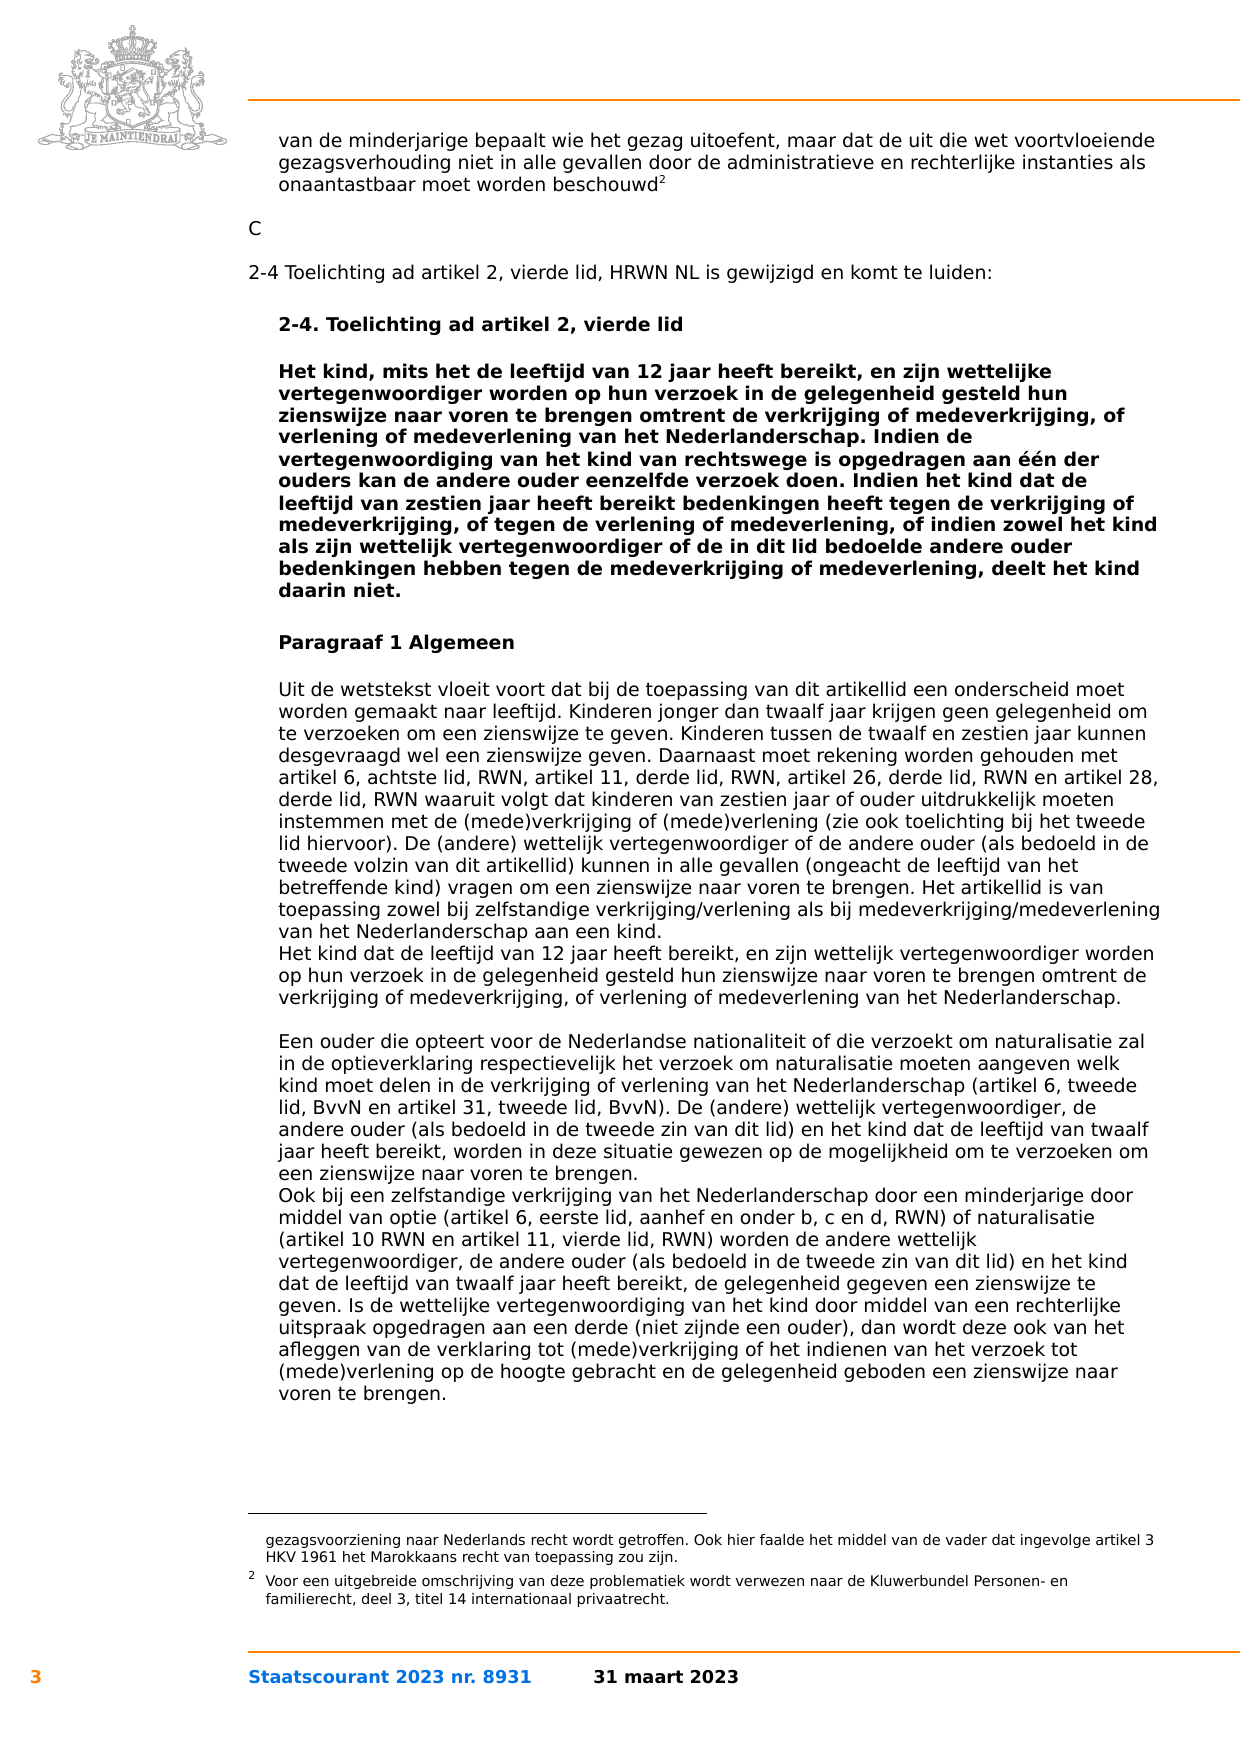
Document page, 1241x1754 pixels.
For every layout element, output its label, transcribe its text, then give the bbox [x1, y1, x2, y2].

text van de minderjarige bepaalt wie het gezag uitoefent, maar dat de uit die wet voortvloeiende gezagsverhouding niet in alle gevallen door de administratieve en rechterlijke instanties als onaantastbaar moet worden beschouwd [278, 130, 1163, 196]
text Het kind, mits het de leeftijd van 12 jaar heeft bereikt, en zijn wettelijke vertegenwoordiger worden op hun verzoek in de gelegenheid gesteld hun zienswijze naar voren te brengen omtrent de verkrijging of medeverkrijging, of verlening of medeverlening van het Nederlanderschap. Indien de vertegenwoordiging van het kind van rechtswege is opgedragen aan één der ouders kan de andere ouder eenzelfde verzoek doen. Indien het kind dat de leeftijd van zestien jaar heeft bereikt bedenkingen heeft tegen de verkrijging of medeverkrijging, of tegen de verlening of medeverlening, of indien zowel het kind als zijn wettelijk vertegenwoordiger of de in dit lid bedoelde andere ouder bedenkingen hebben tegen de medeverkrijging of medeverlening, deelt het kind daarin niet. [278, 361, 1163, 602]
text gezagsvoorziening naar Nederlands recht wordt getroffen. Ook hier faalde het middel van de vader dat ingevolge artikel 3 HKV 1961 het Marokkaans recht van toepassing zou zijn. [248, 1532, 1163, 1566]
subtitle 2-4. Toelichting ad artikel 2, vierde lid [278, 313, 1163, 336]
text Uit de wetstekst vloeit voort dat bij de toepassing van dit artikellid een onderscheid moet worden gemaakt naar leeftijd. Kinderen jonger dan twaalf jaar krijgen geen gelegenheid om te verzoeken om een zienswijze te geven. Kinderen tussen de twaalf en zestien jaar kunnen desgevraagd wel een zienswijze geven. Daarnaast moet rekening worden gehouden met artikel 6, achtste lid, RWN, artikel 11, derde lid, RWN, artikel 26, derde lid, RWN en artikel 28, derde lid, RWN waaruit volgt dat kinderen van zestien jaar of ouder uitdrukkelijk moeten instemmen met de (mede)verkrijging of (mede)verlening (zie ook toelichting bij het tweede lid hiervoor). De (andere) wettelijk vertegenwoordiger of de andere ouder (als bedoeld in de tweede volzin van dit artikellid) kunnen in alle gevallen (ongeacht de leeftijd van het betreffende kind) vragen om een zienswijze naar voren te brengen. Het artikellid is van toepassing zowel bij zelfstandige verkrijging/verlening als bij medeverkrijging/medeverlening van het Nederlanderschap aan een kind. [278, 679, 1163, 943]
text C [248, 218, 1163, 240]
picture [38, 25, 227, 150]
text Voor een uitgebreide omschrijving van deze problematiek wordt verwezen naar de Kluwerbundel Personen- en familierecht, deel 3, titel 14 internationaal privaatrecht. [248, 1569, 1163, 1608]
text Een ouder die opteert voor de Nederlandse nationaliteit of die verzoekt om naturalisatie zal in de optieverklaring respectievelijk het verzoek om naturalisatie moeten aangeven welk kind moet delen in de verkrijging of verlening van het Nederlanderschap (artikel 6, tweede lid, BvvN en artikel 31, tweede lid, BvvN). De (andere) wettelijk vertegenwoordiger, de andere ouder (als bedoeld in de tweede zin van dit lid) en het kind dat de leeftijd van twaalf jaar heeft bereikt, worden in deze situatie gewezen op de mogelijkheid om te verzoeken om een zienswijze naar voren te brengen. [278, 1031, 1163, 1185]
text 2-4 Toelichting ad artikel 2, vierde lid, HRWN NL is gewijzigd en komt te luiden: [248, 262, 1163, 283]
text Het kind dat de leeftijd van 12 jaar heeft bereikt, en zijn wettelijk vertegenwoordiger worden op hun verzoek in de gelegenheid gesteld hun zienswijze naar voren te brengen omtrent de verkrijging of medeverkrijging, of verlening of medeverlening van het Nederlanderschap. [278, 943, 1163, 1009]
text Ook bij een zelfstandige verkrijging van het Nederlanderschap door een minderjarige door middel van optie (artikel 6, eerste lid, aanhef en onder b, c en d, RWN) of naturalisatie (artikel 10 RWN en artikel 11, vierde lid, RWN) worden de andere wettelijk vertegenwoordiger, de andere ouder (als bedoeld in de tweede zin van dit lid) en het kind dat de leeftijd van twaalf jaar heeft bereikt, de gelegenheid gegeven een zienswijze te geven. Is de wettelijke vertegenwoordiging van het kind door middel van een rechterlijke uitspraak opgedragen aan een derde (niet zijnde een ouder), dan wordt deze ook van het afleggen van de verklaring tot (mede)verkrijging of het indienen van het verzoek tot (mede)verlening op de hoogte gebracht en de gelegenheid geboden een zienswijze naar voren te brengen. [278, 1185, 1163, 1404]
subtitle Paragraaf 1 Algemeen [278, 632, 1163, 654]
